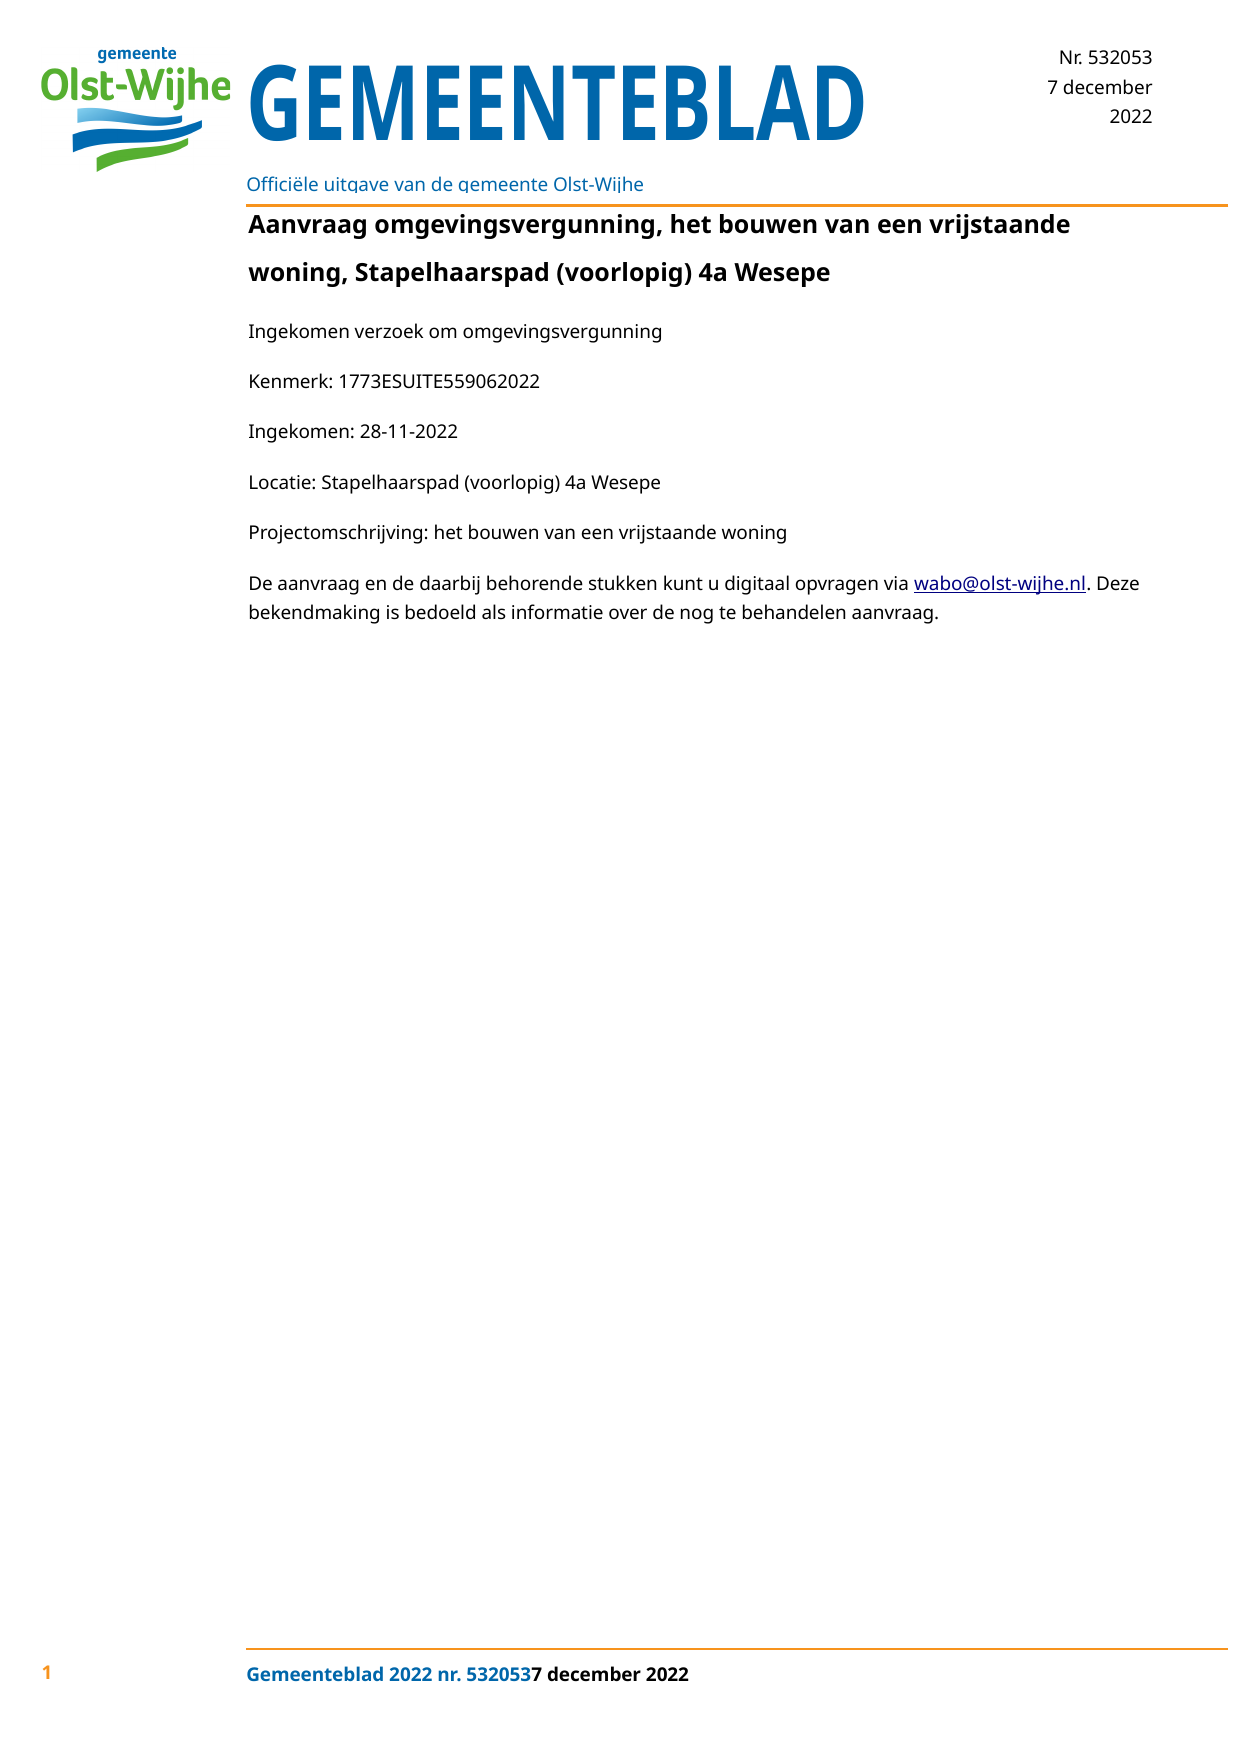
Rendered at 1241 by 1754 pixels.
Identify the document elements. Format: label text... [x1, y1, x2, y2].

text Aanvraag omgevingsvergunning, het bouwen van een vrijstaande woning, Stapelhaarspad (voorlopig) 4a Wesepe [248, 207, 1152, 288]
text Ingekomen verzoek om omgevingsvergunning [248, 318, 1152, 344]
text De aanvraag en de daarbij behorende stukken kunt u digitaal opvragen via wabo@olst-wijhe.nl. Deze bekendmaking is bedoeld als informatie over de nog te behandelen aanvraag. [248, 570, 1152, 625]
text Ingekomen: 28-11-2022 [248, 419, 1152, 444]
picture [41, 47, 231, 172]
text Locatie: Stapelhaarspad (voorlopig) 4a Wesepe [248, 469, 1152, 495]
text Projectomschrijving: het bouwen van een vrijstaande woning [248, 519, 1152, 545]
text Kenmerk: 1773ESUITE559062022 [248, 368, 1152, 394]
